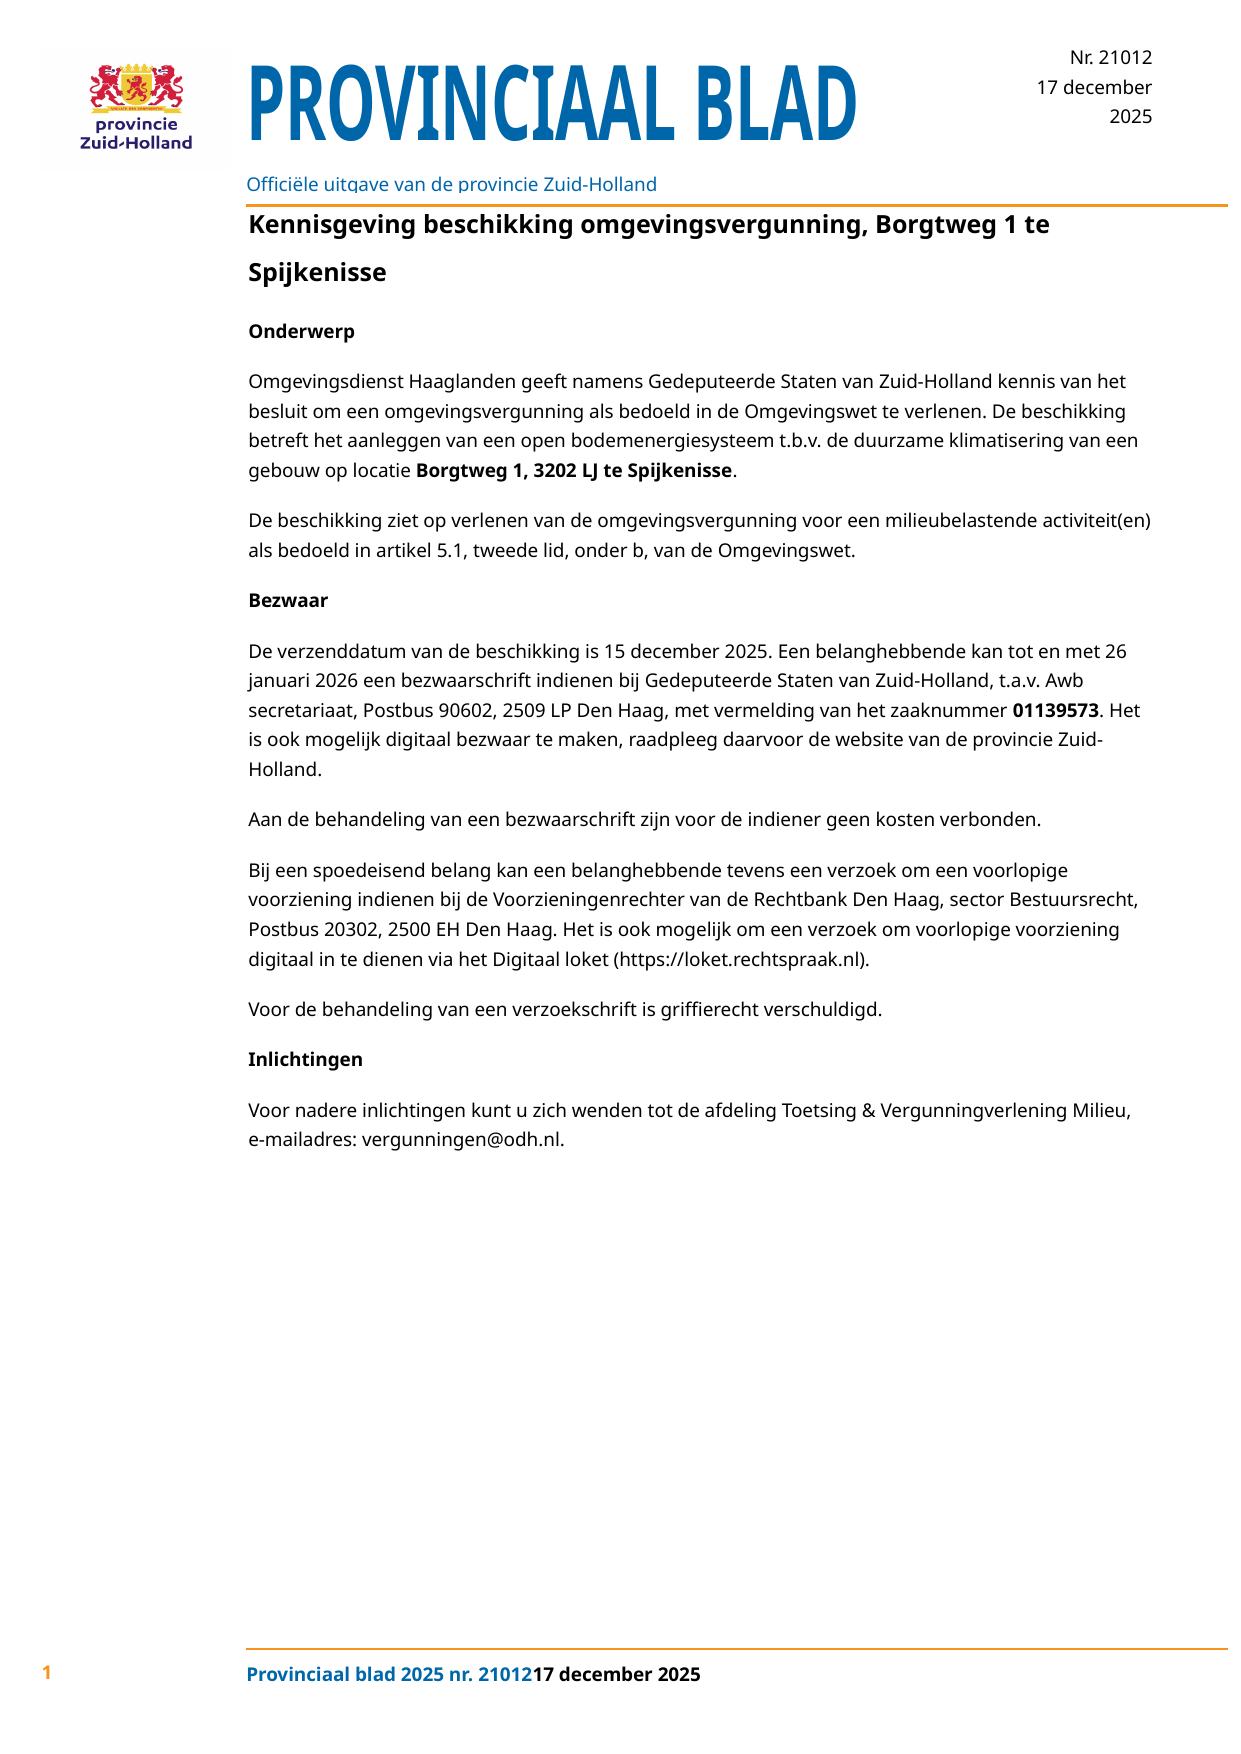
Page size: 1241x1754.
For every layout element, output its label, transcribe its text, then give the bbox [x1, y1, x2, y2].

picture [41, 47, 231, 172]
text Inlichtingen [248, 1047, 1152, 1072]
text De beschikking ziet op verlenen van de omgevingsvergunning voor een milieubelastende activiteit(en) als bedoeld in artikel 5.1, tweede lid, onder b, van de Omgevingswet. [248, 507, 1152, 563]
text Kennisgeving beschikking omgevingsvergunning, Borgtweg 1 te Spijkenisse [248, 207, 1152, 288]
text De verzenddatum van de beschikking is 15 december 2025. Een belanghebbende kan tot en met 26 januari 2026 een bezwaarschrift indienen bij Gedeputeerde Staten van Zuid-Holland, t.a.v. Awb secretariaat, Postbus 90602, 2509 LP Den Haag, met vermelding van het zaaknummer 01139573. Het is ook mogelijk digitaal bezwaar te maken, raadpleeg daarvoor de website van de provincie Zuid-Holland. [248, 638, 1152, 782]
text Aan de behandeling van een bezwaarschrift zijn voor de indiener geen kosten verbonden. [248, 807, 1152, 832]
text Voor nadere inlichtingen kunt u zich wenden tot de afdeling Toetsing & Vergunningverlening Milieu, e-mailadres: vergunningen@odh.nl. [248, 1097, 1152, 1152]
text Bezwaar [248, 587, 1152, 613]
text Voor de behandeling van een verzoekschrift is griffierecht verschuldigd. [248, 996, 1152, 1022]
text Bij een spoedeisend belang kan een belanghebbende tevens een verzoek om een voorlopige voorziening indienen bij de Voorzieningenrechter van de Rechtbank Den Haag, sector Bestuursrecht, Postbus 20302, 2500 EH Den Haag. Het is ook mogelijk om een verzoek om voorlopige voorziening digitaal in te dienen via het Digitaal loket (https://loket.rechtspraak.nl). [248, 857, 1152, 972]
text Onderwerp [248, 318, 1152, 344]
text Omgevingsdienst Haaglanden geeft namens Gedeputeerde Staten van Zuid-Holland kennis van het besluit om een omgevingsvergunning als bedoeld in de Omgevingswet te verlenen. De beschikking betreft het aanleggen van een open bodemenergiesysteem t.b.v. de duurzame klimatisering van een gebouw op locatie Borgtweg 1, 3202 LJ te Spijkenisse. [248, 368, 1152, 483]
